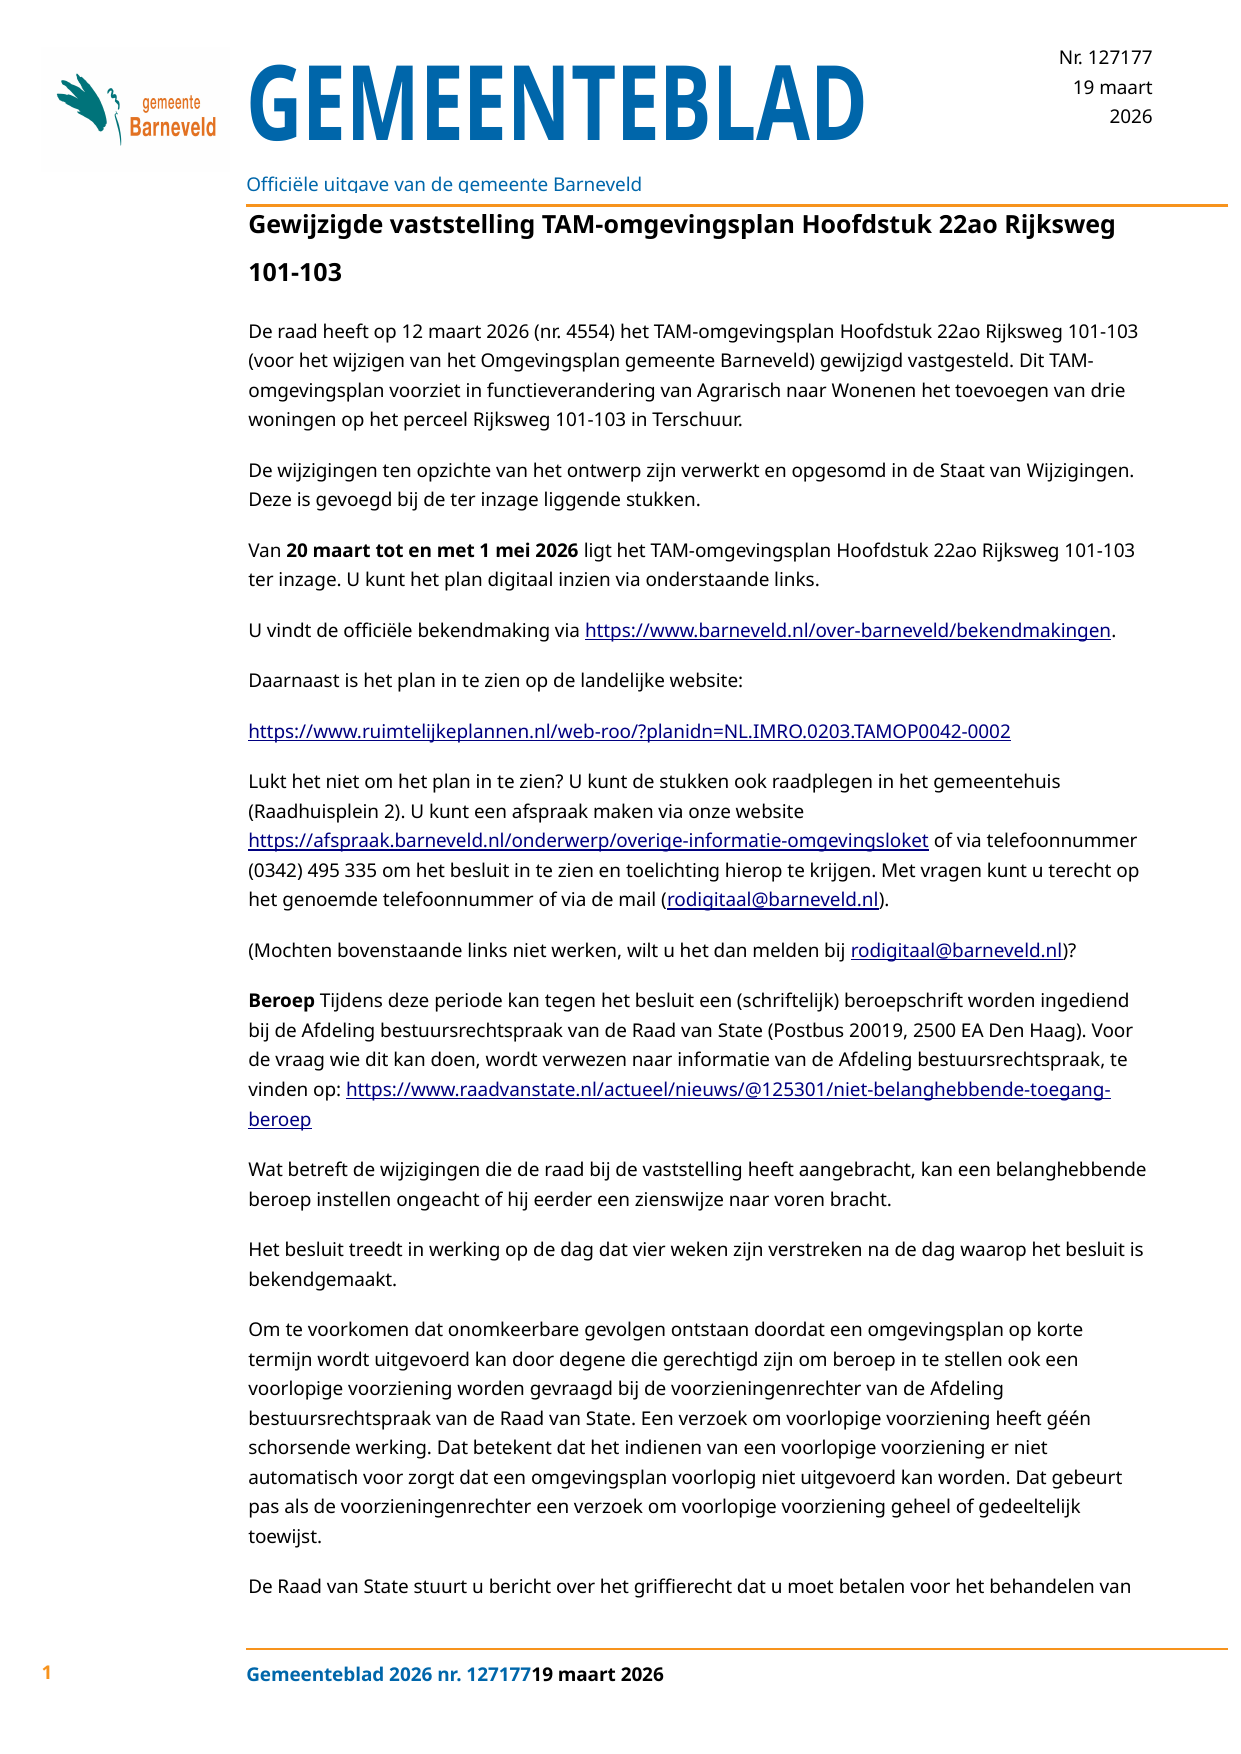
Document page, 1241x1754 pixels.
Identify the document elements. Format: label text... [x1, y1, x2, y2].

text De raad heeft op 12 maart 2026 (nr. 4554) het TAM-omgevingsplan Hoofdstuk 22ao Rijksweg 101-103 (voor het wijzigen van het Omgevingsplan gemeente Barneveld) gewijzigd vastgesteld. Dit TAM-omgevingsplan voorziet in functieverandering van Agrarisch naar Wonenen het toevoegen van drie woningen op het perceel Rijksweg 101-103 in Terschuur. [248, 318, 1152, 432]
text Van 20 maart tot en met 1 mei 2026 ligt het TAM-omgevingsplan Hoofdstuk 22ao Rijksweg 101-103 ter inzage. U kunt het plan digitaal inzien via onderstaande links. [248, 537, 1152, 592]
text Wat betreft de wijzigingen die de raad bij de vaststelling heeft aangebracht, kan een belanghebbende beroep instellen ongeacht of hij eerder een zienswijze naar voren bracht. [248, 1156, 1152, 1212]
text Beroep Tijdens deze periode kan tegen het besluit een (schriftelijk) beroepschrift worden ingediend bij de Afdeling bestuursrechtspraak van de Raad van State (Postbus 20019, 2500 EA Den Haag). Voor de vraag wie dit kan doen, wordt verwezen naar informatie van de Afdeling bestuursrechtspraak, te vinden op: https://www.raadvanstate.nl/actueel/nieuws/@125301/niet-belanghebbende-toegang-beroep [248, 987, 1152, 1132]
text Lukt het niet om het plan in te zien? U kunt de stukken ook raadplegen in het gemeentehuis (Raadhuisplein 2). U kunt een afspraak maken via onze website https://afspraak.barneveld.nl/onderwerp/overige-informatie-omgevingsloket of via telefoonnummer (0342) 495 335 om het besluit in te zien en toelichting hierop te krijgen. Met vragen kunt u terecht op het genoemde telefoonnummer of via de mail (rodigitaal@barneveld.nl). [248, 768, 1152, 912]
picture [41, 47, 231, 172]
text De wijzigingen ten opzichte van het ontwerp zijn verwerkt en opgesomd in de Staat van Wijzigingen. Deze is gevoegd bij de ter inzage liggende stukken. [248, 457, 1152, 512]
text De Raad van State stuurt u bericht over het griffierecht dat u moet betalen voor het behandelen van [248, 1574, 1152, 1599]
text U vindt de officiële bekendmaking via https://www.barneveld.nl/over-barneveld/bekendmakingen. [248, 617, 1152, 643]
text Daarnaast is het plan in te zien op de landelijke website: [248, 667, 1152, 693]
text Om te voorkomen dat onomkeerbare gevolgen ontstaan doordat een omgevingsplan op korte termijn wordt uitgevoerd kan door degene die gerechtigd zijn om beroep in te stellen ook een voorlopige voorziening worden gevraagd bij de voorzieningenrechter van de Afdeling bestuursrechtspraak van de Raad van State. Een verzoek om voorlopige voorziening heeft géén schorsende werking. Dat betekent dat het indienen van een voorlopige voorziening er niet automatisch voor zorgt dat een omgevingsplan voorlopig niet uitgevoerd kan worden. Dat gebeurt pas als de voorzieningenrechter een verzoek om voorlopige voorziening geheel of gedeeltelijk toewijst. [248, 1316, 1152, 1549]
text (Mochten bovenstaande links niet werken, wilt u het dan melden bij rodigitaal@barneveld.nl)? [248, 937, 1152, 963]
text https://www.ruimtelijkeplannen.nl/web-roo/?planidn=NL.IMRO.0203.TAMOP0042-0002 [248, 718, 1152, 744]
text Het besluit treedt in werking op de dag dat vier weken zijn verstreken na de dag waarop het besluit is bekendgemaakt. [248, 1236, 1152, 1292]
text Gewijzigde vaststelling TAM-omgevingsplan Hoofdstuk 22ao Rijksweg 101-103 [248, 207, 1152, 288]
